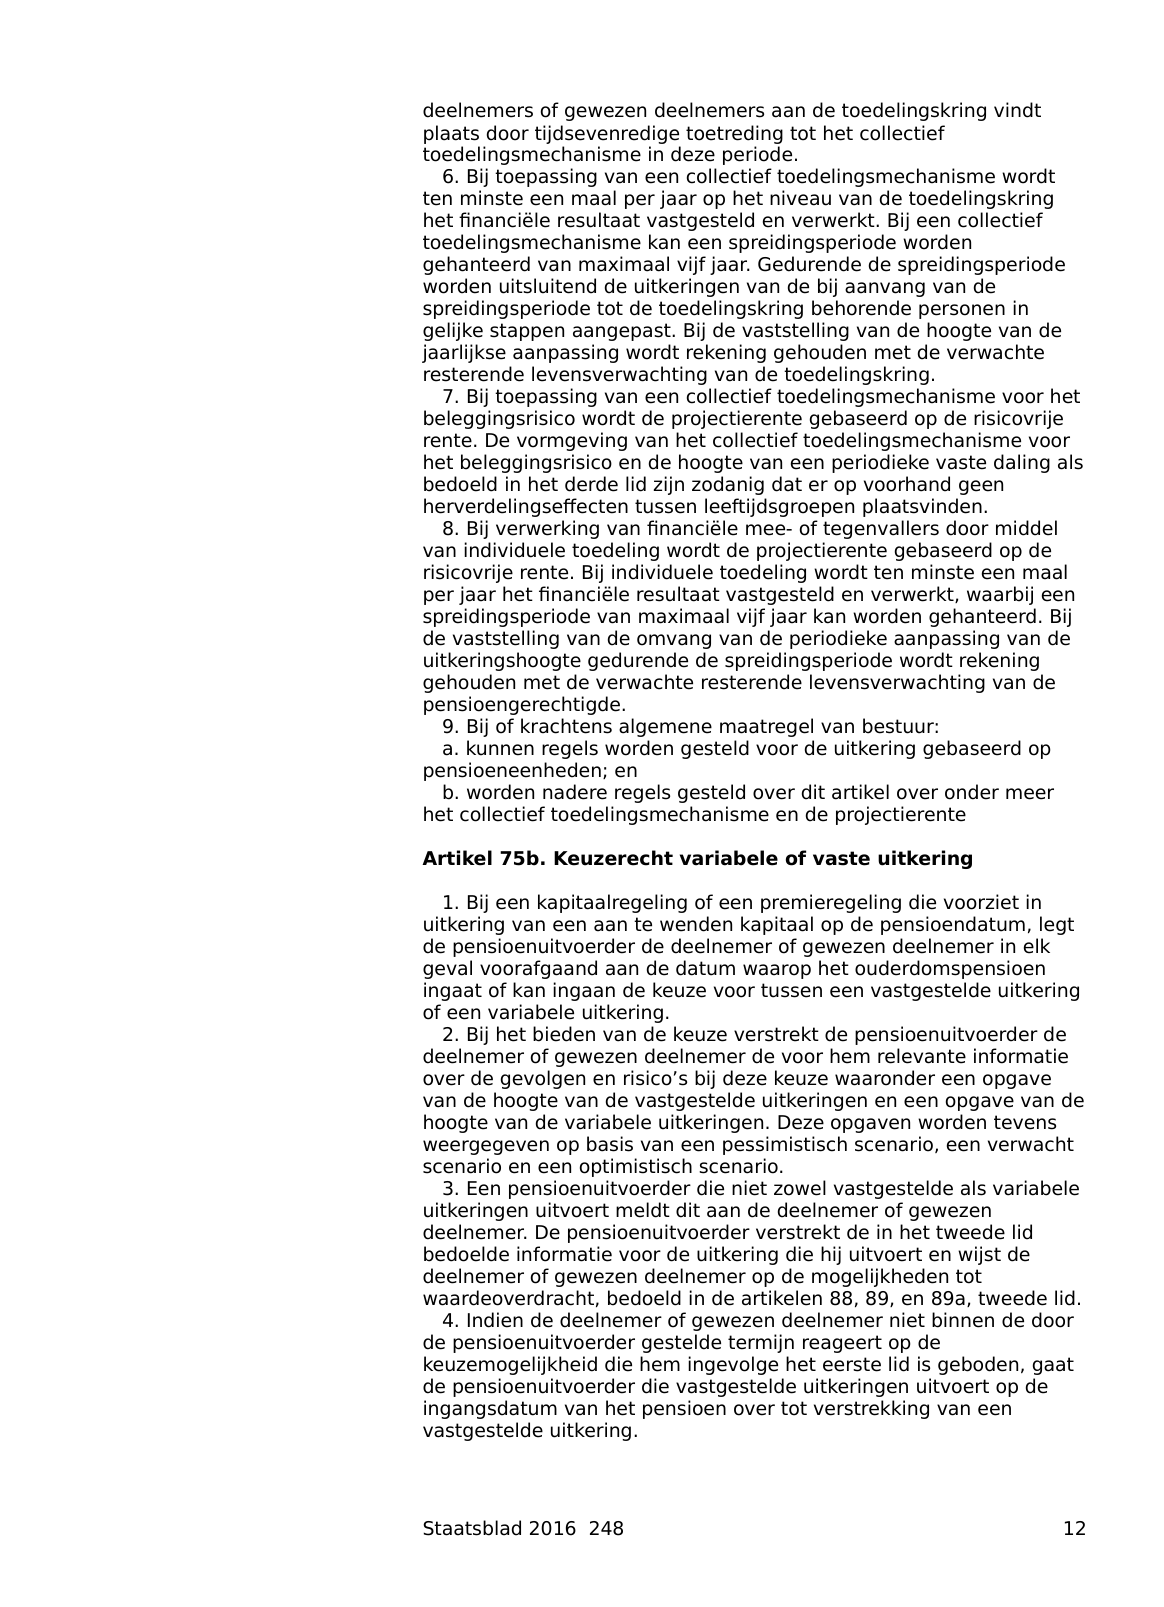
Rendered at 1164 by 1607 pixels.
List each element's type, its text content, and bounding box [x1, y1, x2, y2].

subtitle Artikel 75b. Keuzerecht variabele of vaste uitkering [422, 848, 1087, 870]
text 3. Een pensioenuitvoerder die niet zowel vastgestelde als variabele uitkeringen uitvoert meldt dit aan de deelnemer of gewezen deelnemer. De pensioenuitvoerder verstrekt de in het tweede lid bedoelde informatie voor de uitkering die hij uitvoert en wijst de deelnemer of gewezen deelnemer op de mogelijkheden tot waardeoverdracht, bedoeld in de artikelen 88, 89, en 89a, tweede lid. [422, 1178, 1087, 1310]
text 4. Indien de deelnemer of gewezen deelnemer niet binnen de door de pensioenuitvoerder gestelde termijn reageert op de keuzemogelijkheid die hem ingevolge het eerste lid is geboden, gaat de pensioenuitvoerder die vastgestelde uitkeringen uitvoert op de ingangsdatum van het pensioen over tot verstrekking van een vastgestelde uitkering. [422, 1310, 1087, 1442]
text b. worden nadere regels gesteld over dit artikel over onder meer het collectief toedelingsmechanisme en de projectierente [422, 782, 1087, 826]
text 9. Bij of krachtens algemene maatregel van bestuur: [422, 716, 1087, 738]
text deelnemers of gewezen deelnemers aan de toedelingskring vindt plaats door tijdsevenredige toetreding tot het collectief toedelingsmechanisme in deze periode. [422, 100, 1087, 166]
text a. kunnen regels worden gesteld voor de uitkering gebaseerd op pensioeneenheden; en [422, 738, 1087, 782]
text 7. Bij toepassing van een collectief toedelingsmechanisme voor het beleggingsrisico wordt de projectierente gebaseerd op de risicovrije rente. De vormgeving van het collectief toedelingsmechanisme voor het beleggingsrisico en de hoogte van een periodieke vaste daling als bedoeld in het derde lid zijn zodanig dat er op voorhand geen herverdelingseffecten tussen leeftijdsgroepen plaatsvinden. [422, 386, 1087, 518]
text 1. Bij een kapitaalregeling of een premieregeling die voorziet in uitkering van een aan te wenden kapitaal op de pensioendatum, legt de pensioenuitvoerder de deelnemer of gewezen deelnemer in elk geval voorafgaand aan de datum waarop het ouderdomspensioen ingaat of kan ingaan de keuze voor tussen een vastgestelde uitkering of een variabele uitkering. [422, 892, 1087, 1024]
text 6. Bij toepassing van een collectief toedelingsmechanisme wordt ten minste een maal per jaar op het niveau van de toedelingskring het financiële resultaat vastgesteld en verwerkt. Bij een collectief toedelingsmechanisme kan een spreidingsperiode worden gehanteerd van maximaal vijf jaar. Gedurende de spreidingsperiode worden uitsluitend de uitkeringen van de bij aanvang van de spreidingsperiode tot de toedelingskring behorende personen in gelijke stappen aangepast. Bij de vaststelling van de hoogte van de jaarlijkse aanpassing wordt rekening gehouden met de verwachte resterende levensverwachting van de toedelingskring. [422, 166, 1087, 386]
text 8. Bij verwerking van financiële mee- of tegenvallers door middel van individuele toedeling wordt de projectierente gebaseerd op de risicovrije rente. Bij individuele toedeling wordt ten minste een maal per jaar het financiële resultaat vastgesteld en verwerkt, waarbij een spreidingsperiode van maximaal vijf jaar kan worden gehanteerd. Bij de vaststelling van de omvang van de periodieke aanpassing van de uitkeringshoogte gedurende de spreidingsperiode wordt rekening gehouden met de verwachte resterende levensverwachting van de pensioengerechtigde. [422, 518, 1087, 716]
text 2. Bij het bieden van de keuze verstrekt de pensioenuitvoerder de deelnemer of gewezen deelnemer de voor hem relevante informatie over de gevolgen en risico’s bij deze keuze waaronder een opgave van de hoogte van de vastgestelde uitkeringen en een opgave van de hoogte van de variabele uitkeringen. Deze opgaven worden tevens weergegeven op basis van een pessimistisch scenario, een verwacht scenario en een optimistisch scenario. [422, 1024, 1087, 1178]
